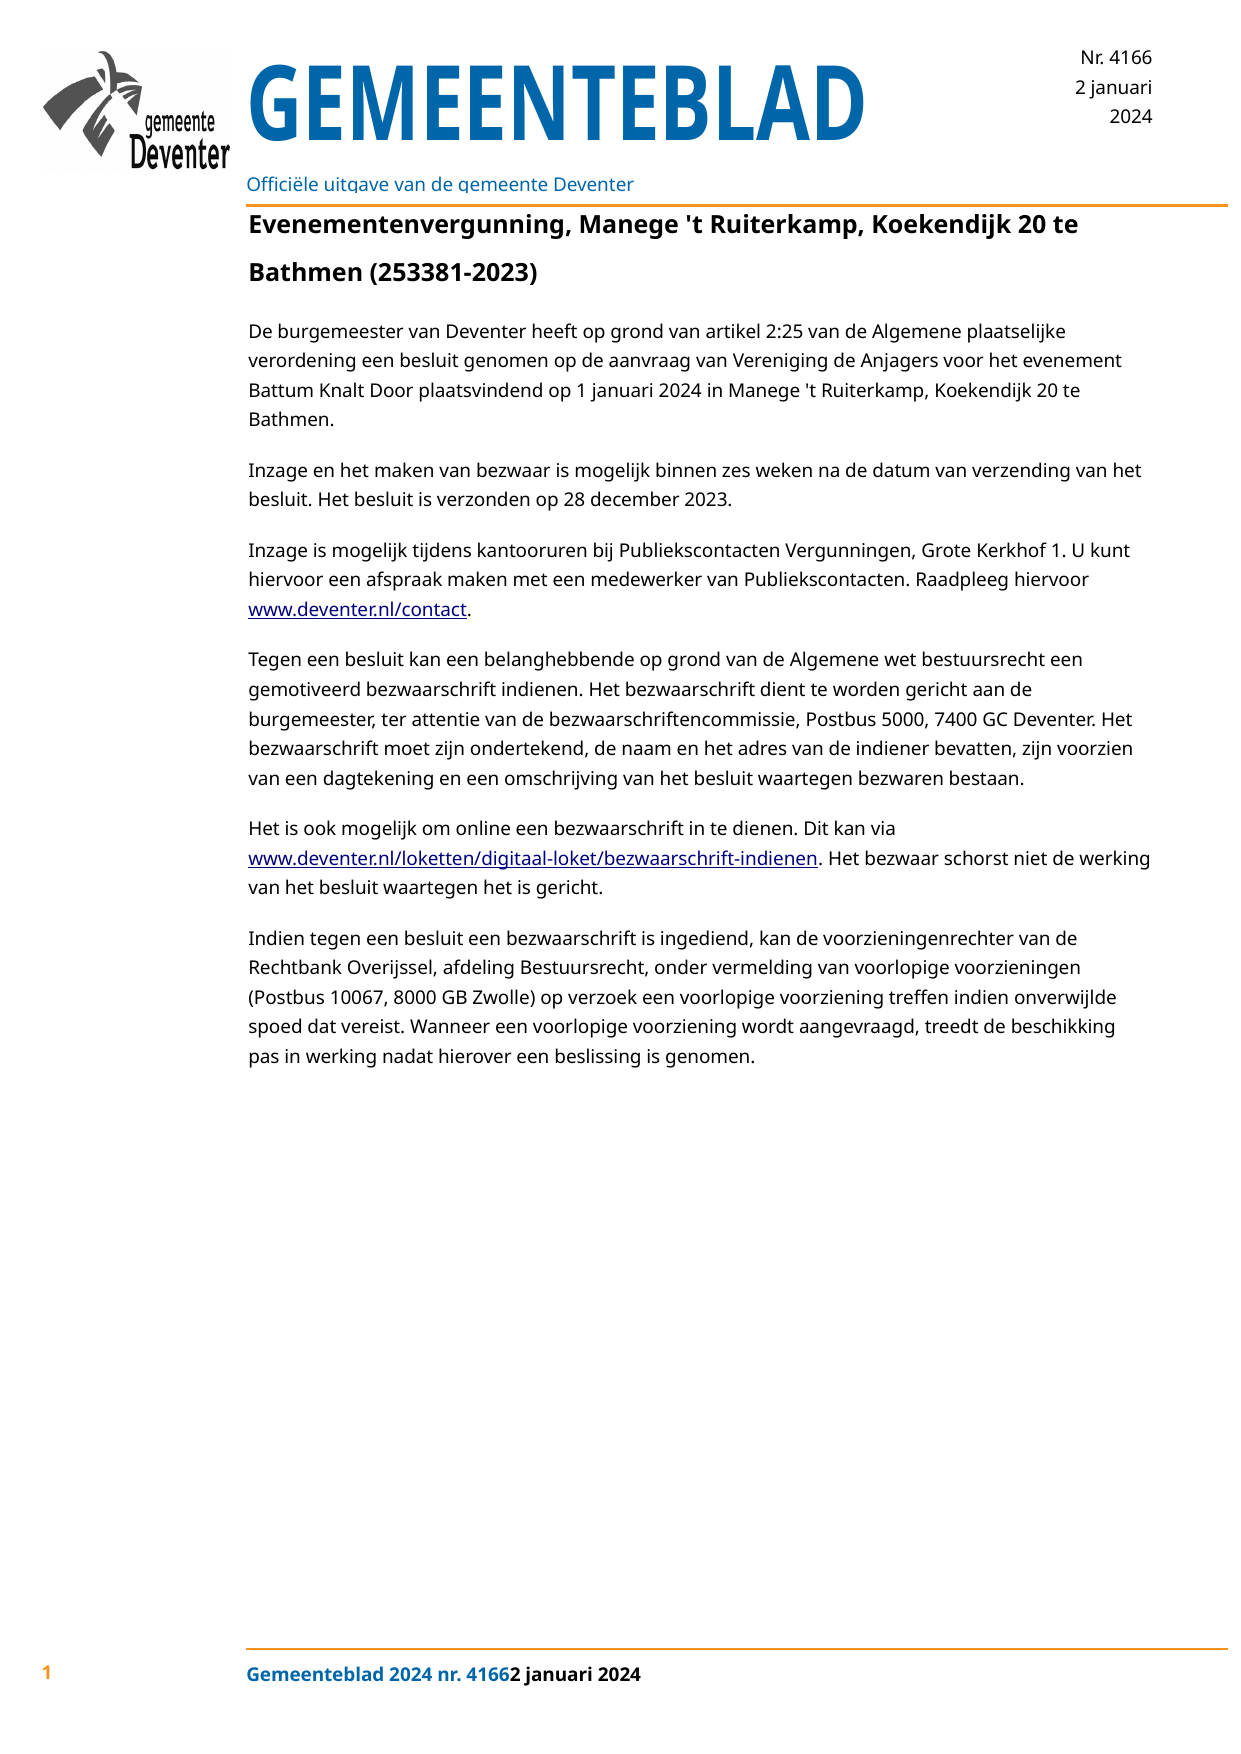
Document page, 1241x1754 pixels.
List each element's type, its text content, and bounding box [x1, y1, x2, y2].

text Indien tegen een besluit een bezwaarschrift is ingediend, kan de voorzieningenrechter van de Rechtbank Overijssel, afdeling Bestuursrecht, onder vermelding van voorlopige voorzieningen (Postbus 10067, 8000 GB Zwolle) op verzoek een voorlopige voorziening treffen indien onverwijlde spoed dat vereist. Wanneer een voorlopige voorziening wordt aangevraagd, treedt de beschikking pas in werking nadat hierover een beslissing is genomen. [248, 925, 1152, 1069]
text Inzage is mogelijk tijdens kantooruren bij Publiekscontacten Vergunningen, Grote Kerkhof 1. U kunt hiervoor een afspraak maken met een medewerker van Publiekscontacten. Raadpleeg hiervoor www.deventer.nl/contact. [248, 537, 1152, 622]
text De burgemeester van Deventer heeft op grond van artikel 2:25 van de Algemene plaatselijke verordening een besluit genomen op de aanvraag van Vereniging de Anjagers voor het evenement Battum Knalt Door plaatsvindend op 1 januari 2024 in Manege 't Ruiterkamp, Koekendijk 20 te Bathmen. [248, 318, 1152, 432]
text Evenementenvergunning, Manege 't Ruiterkamp, Koekendijk 20 te Bathmen (253381-2023) [248, 207, 1152, 288]
text Tegen een besluit kan een belanghebbende op grond van de Algemene wet bestuursrecht een gemotiveerd bezwaarschrift indienen. Het bezwaarschrift dient te worden gericht aan de burgemeester, ter attentie van de bezwaarschriftencommissie, Postbus 5000, 7400 GC Deventer. Het bezwaarschrift moet zijn ondertekend, de naam en het adres van de indiener bevatten, zijn voorzien van een dagtekening en een omschrijving van het besluit waartegen bezwaren bestaan. [248, 647, 1152, 791]
text Inzage en het maken van bezwaar is mogelijk binnen zes weken na de datum van verzending van het besluit. Het besluit is verzonden op 28 december 2023. [248, 457, 1152, 512]
text Het is ook mogelijk om online een bezwaarschrift in te dienen. Dit kan via www.deventer.nl/loketten/digitaal-loket/bezwaarschrift-indienen. Het bezwaar schorst niet de werking van het besluit waartegen het is gericht. [248, 815, 1152, 900]
picture [41, 47, 231, 172]
